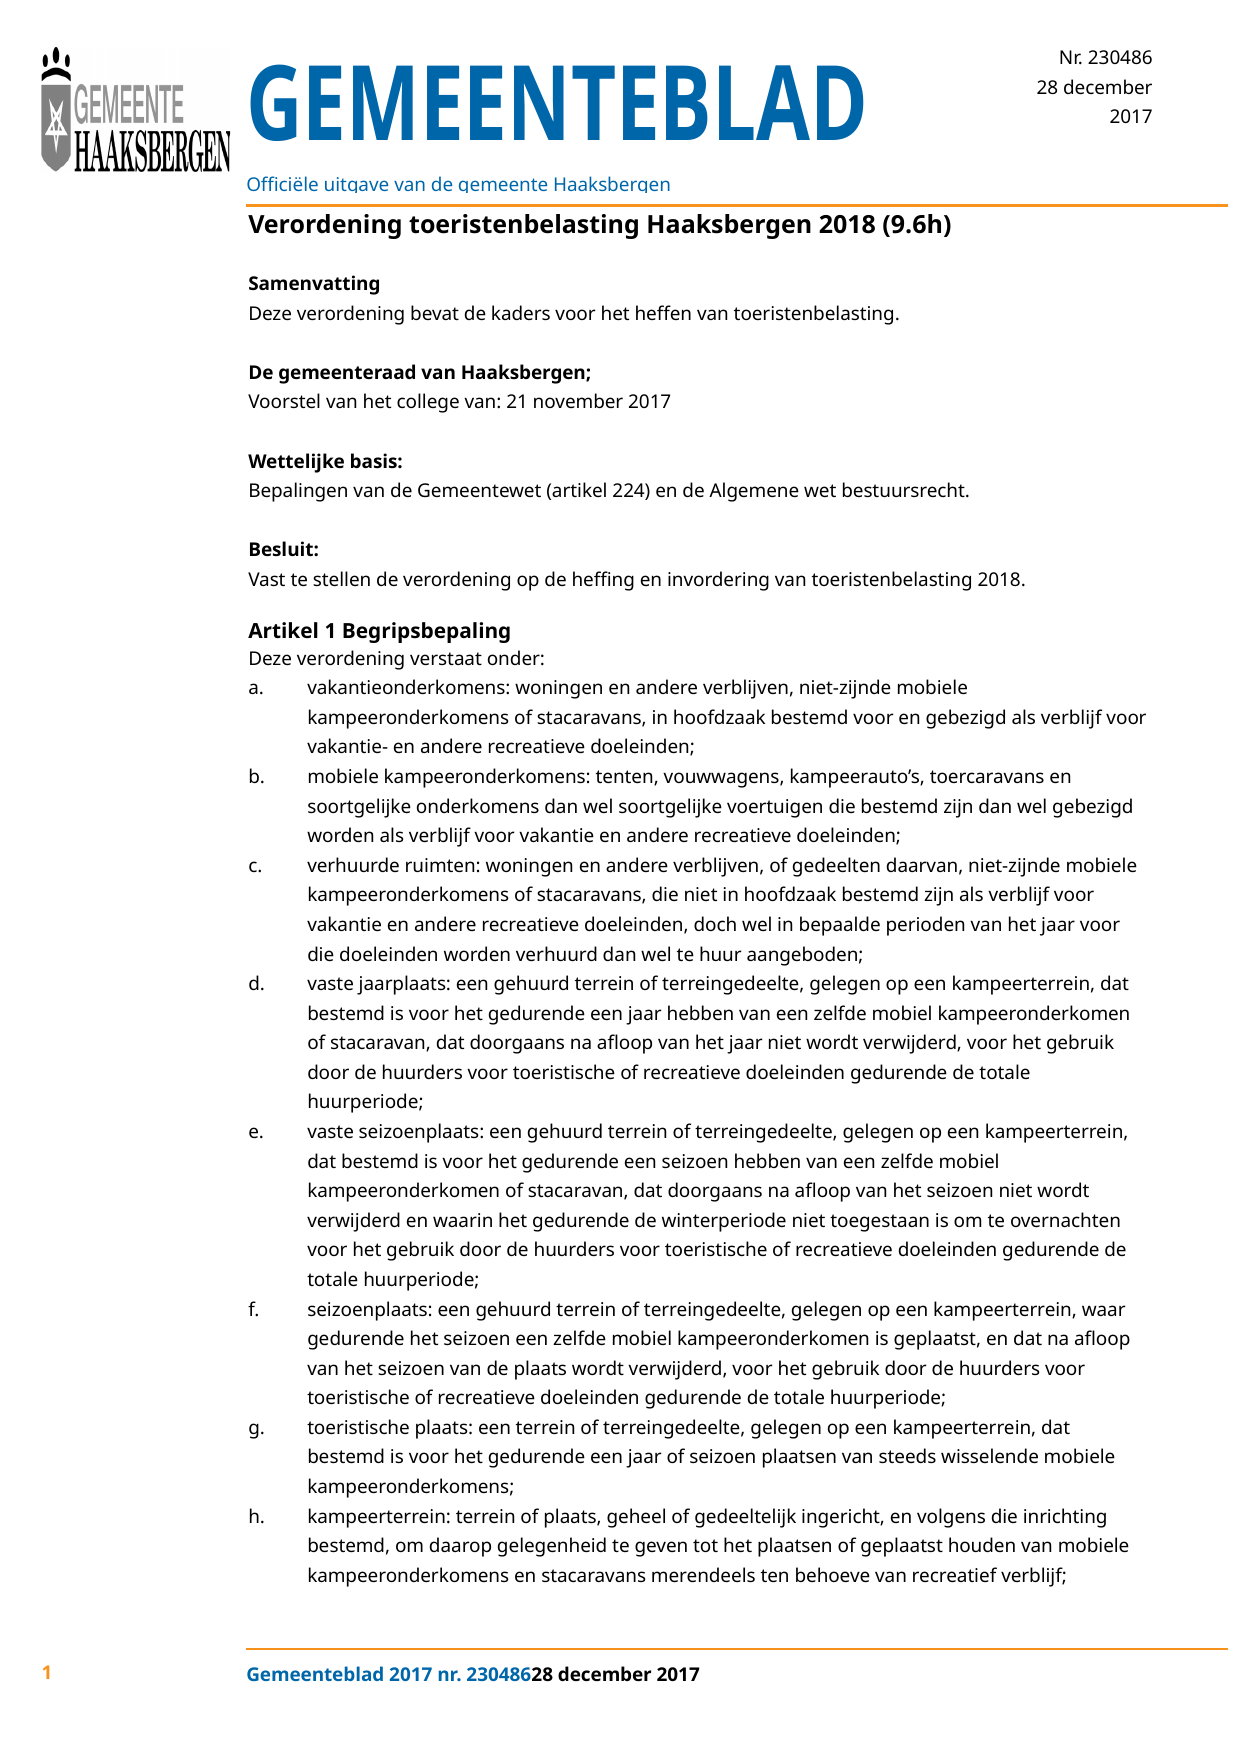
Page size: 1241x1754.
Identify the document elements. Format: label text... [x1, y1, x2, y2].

list vaste jaarplaats: een gehuurd terrein of terreingedeelte, gelegen op een kampeerterrein, dat bestemd is voor het gedurende een jaar hebben van een zelfde mobiel kampeeronderkomen of stacaravan, dat doorgaans na afloop van het jaar niet wordt verwijderd, voor het gebruik door de huurders voor toeristische of recreatieve doeleinden gedurende de totale huurperiode; [248, 970, 1152, 1114]
list mobiele kampeeronderkomens: tenten, vouwwagens, kampeerauto’s, toercaravans en soortgelijke onderkomens dan wel soortgelijke voertuigen die bestemd zijn dan wel gebezigd worden als verblijf voor vakantie en andere recreatieve doeleinden; [248, 763, 1152, 848]
list toeristische plaats: een terrein of terreingedeelte, gelegen op een kampeerterrein, dat bestemd is voor het gedurende een jaar of seizoen plaatsen van steeds wisselende mobiele kampeeronderkomens; [248, 1414, 1152, 1499]
list verhuurde ruimten: woningen en andere verblijven, of gedeelten daarvan, niet-zijnde mobiele kampeeronderkomens of stacaravans, die niet in hoofdzaak bestemd zijn als verblijf voor vakantie en andere recreatieve doeleinden, doch wel in bepaalde perioden van het jaar voor die doeleinden worden verhuurd dan wel te huur aangeboden; [248, 852, 1152, 967]
text Verordening toeristenbelasting Haaksbergen 2018 (9.6h) [248, 207, 1152, 241]
list kampeerterrein: terrein of plaats, geheel of gedeeltelijk ingericht, en volgens die inrichting bestemd, om daarop gelegenheid te geven tot het plaatsen of geplaatst houden van mobiele kampeeronderkomens en stacaravans merendeels ten behoeve van recreatief verblijf; [248, 1503, 1152, 1588]
text Vast te stellen de verordening op de heffing en invordering van toeristenbelasting 2018. [248, 566, 1152, 592]
picture [41, 47, 231, 172]
text Bepalingen van de Gemeentewet (artikel 224) en de Algemene wet bestuursrecht. [248, 477, 1152, 503]
text Artikel 1 Begripsbepaling [248, 617, 1152, 645]
text Samenvatting [248, 270, 1152, 296]
list seizoenplaats: een gehuurd terrein of terreingedeelte, gelegen op een kampeerterrein, waar gedurende het seizoen een zelfde mobiel kampeeronderkomen is geplaatst, en dat na afloop van het seizoen van de plaats wordt verwijderd, voor het gebruik door de huurders voor toeristische of recreatieve doeleinden gedurende de totale huurperiode; [248, 1296, 1152, 1410]
list vakantieonderkomens: woningen en andere verblijven, niet-zijnde mobiele kampeeronderkomens of stacaravans, in hoofdzaak bestemd voor en gebezigd als verblijf voor vakantie- en andere recreatieve doeleinden; [248, 674, 1152, 759]
text Besluit: [248, 537, 1152, 562]
list vaste seizoenplaats: een gehuurd terrein of terreingedeelte, gelegen op een kampeerterrein, dat bestemd is voor het gedurende een seizoen hebben van een zelfde mobiel kampeeronderkomen of stacaravan, dat doorgaans na afloop van het seizoen niet wordt verwijderd en waarin het gedurende de winterperiode niet toegestaan is om te overnachten voor het gebruik door de huurders voor toeristische of recreatieve doeleinden gedurende de totale huurperiode; [248, 1118, 1152, 1292]
text Deze verordening verstaat onder: [248, 645, 1152, 671]
text Voorstel van het college van: 21 november 2017 [248, 389, 1152, 414]
text De gemeenteraad van Haaksbergen; [248, 359, 1152, 385]
text Wettelijke basis: [248, 448, 1152, 473]
text Deze verordening bevat de kaders voor het heffen van toeristenbelasting. [248, 300, 1152, 326]
